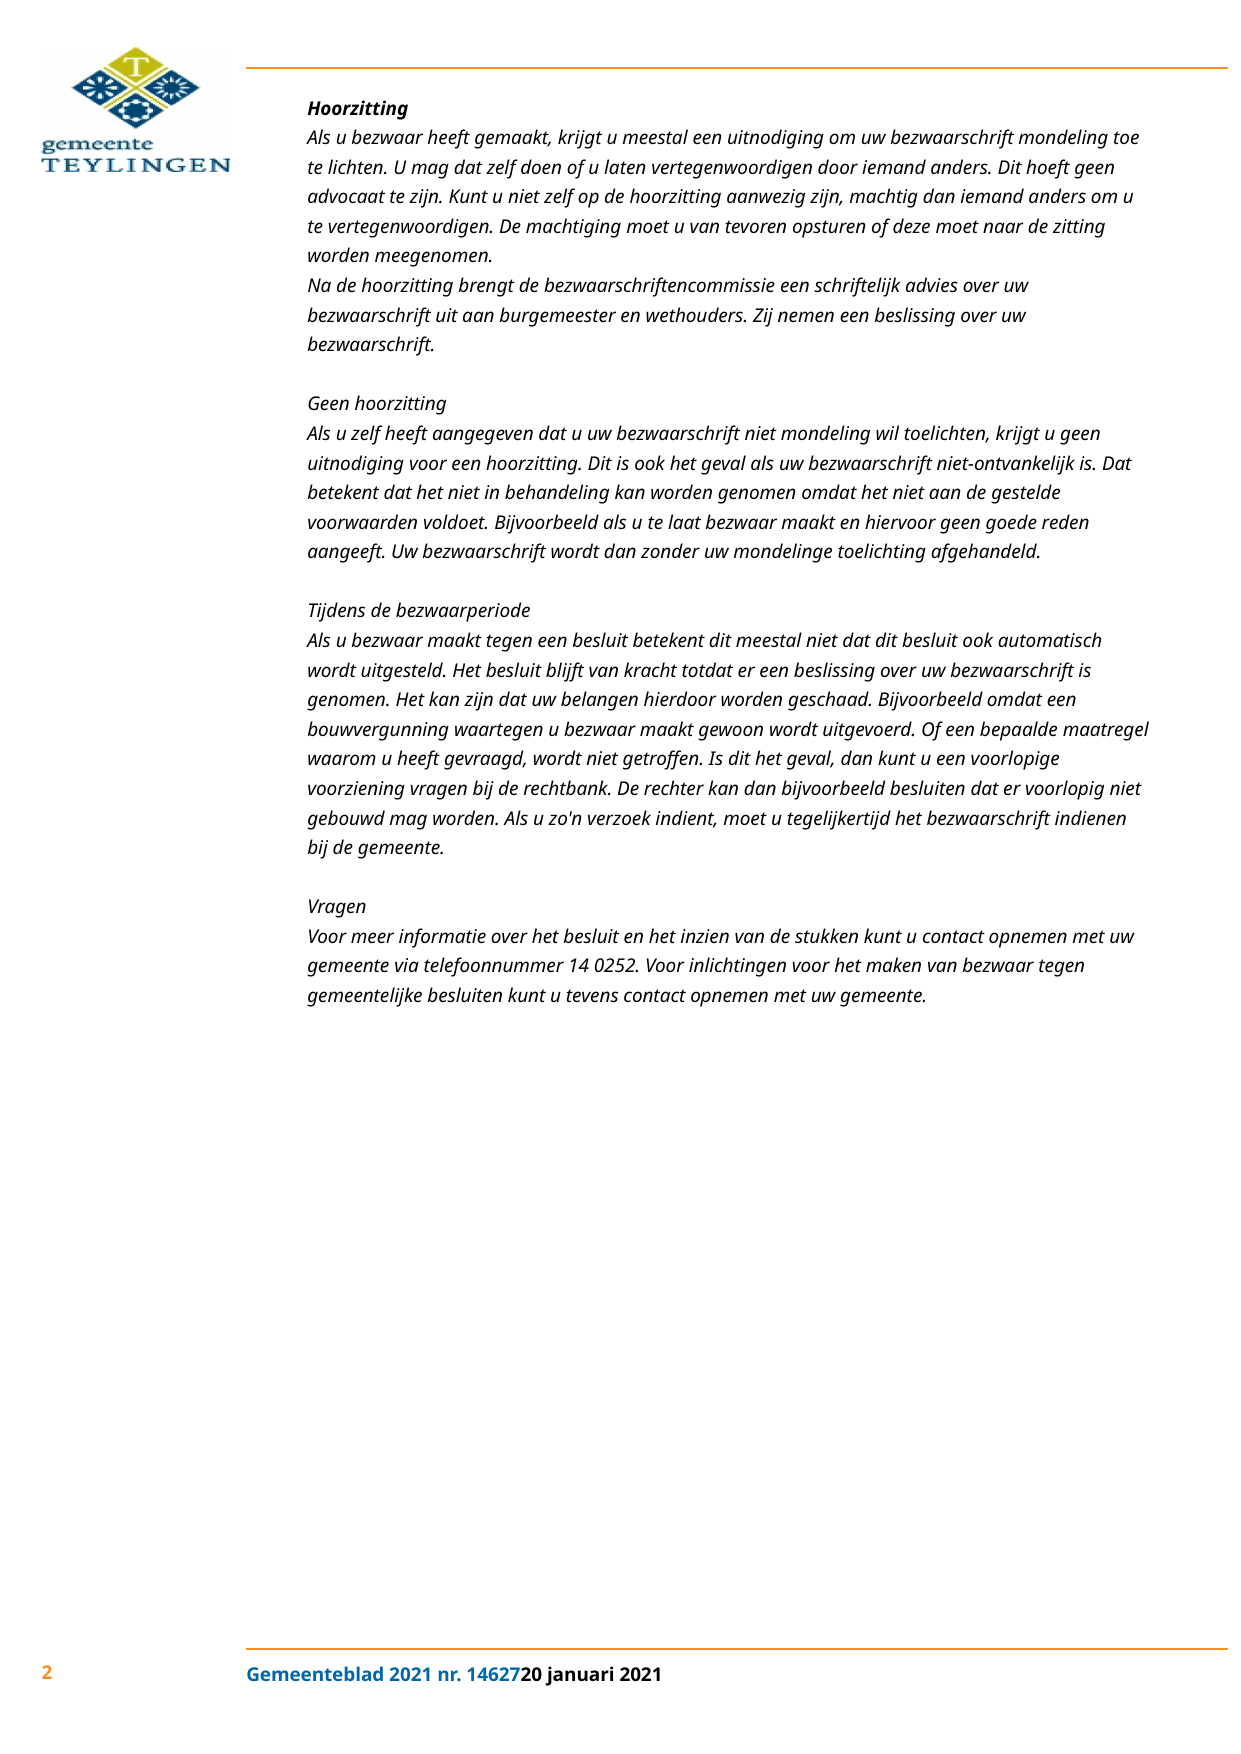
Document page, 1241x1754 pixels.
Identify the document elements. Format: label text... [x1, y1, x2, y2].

picture [41, 47, 231, 172]
list Als u bezwaar heeft gemaakt, krijgt u meestal een uitnodiging om uw bezwaarschrift mondeling toe te lichten. U mag dat zelf doen of u laten vertegenwoordigen door iemand anders. Dit hoeft geen advocaat te zijn. Kunt u niet zelf op de hoorzitting aanwezig zijn, machtig dan iemand anders om u te vertegenwoordigen. De machtiging moet u van tevoren opsturen of deze moet naar de zitting worden meegenomen. [248, 124, 1152, 268]
list Voor meer informatie over het besluit en het inzien van de stukken kunt u contact opnemen met uw gemeente via telefoonnummer 14 0252. Voor inlichtingen voor het maken van bezwaar tegen gemeentelijke besluiten kunt u tevens contact opnemen met uw gemeente. [248, 923, 1152, 1008]
list Als u zelf heeft aangegeven dat u uw bezwaarschrift niet mondeling wil toelichten, krijgt u geen uitnodiging voor een hoorzitting. Dit is ook het geval als uw bezwaarschrift niet-ontvankelijk is. Dat betekent dat het niet in behandeling kan worden genomen omdat het niet aan de gestelde voorwaarden voldoet. Bijvoorbeeld als u te laat bezwaar maakt en hiervoor geen goede reden aangeeft. Uw bezwaarschrift wordt dan zonder uw mondelinge toelichting afgehandeld. [248, 420, 1152, 564]
list Als u bezwaar maakt tegen een besluit betekent dit meestal niet dat dit besluit ook automatisch wordt uitgesteld. Het besluit blijft van kracht totdat er een beslissing over uw bezwaarschrift is genomen. Het kan zijn dat uw belangen hierdoor worden geschaad. Bijvoorbeeld omdat een bouwvergunning waartegen u bezwaar maakt gewoon wordt uitgevoerd. Of een bepaalde maatregel waarom u heeft gevraagd, wordt niet getroffen. Is dit het geval, dan kunt u een voorlopige voorziening vragen bij de rechtbank. De rechter kan dan bijvoorbeeld besluiten dat er voorlopig niet gebouwd mag worden. Als u zo'n verzoek indient, moet u tegelijkertijd het bezwaarschrift indienen bij de gemeente. [248, 627, 1152, 860]
list Geen hoorzitting [248, 391, 1152, 416]
list Vragen [248, 893, 1152, 919]
list Hoorzitting [248, 95, 1152, 121]
list Na de hoorzitting brengt de bezwaarschriftencommissie een schriftelijk advies over uw bezwaarschrift uit aan burgemeester en wethouders. Zij nemen een beslissing over uw bezwaarschrift. [248, 272, 1152, 357]
list Tijdens de bezwaarperiode [248, 598, 1152, 623]
